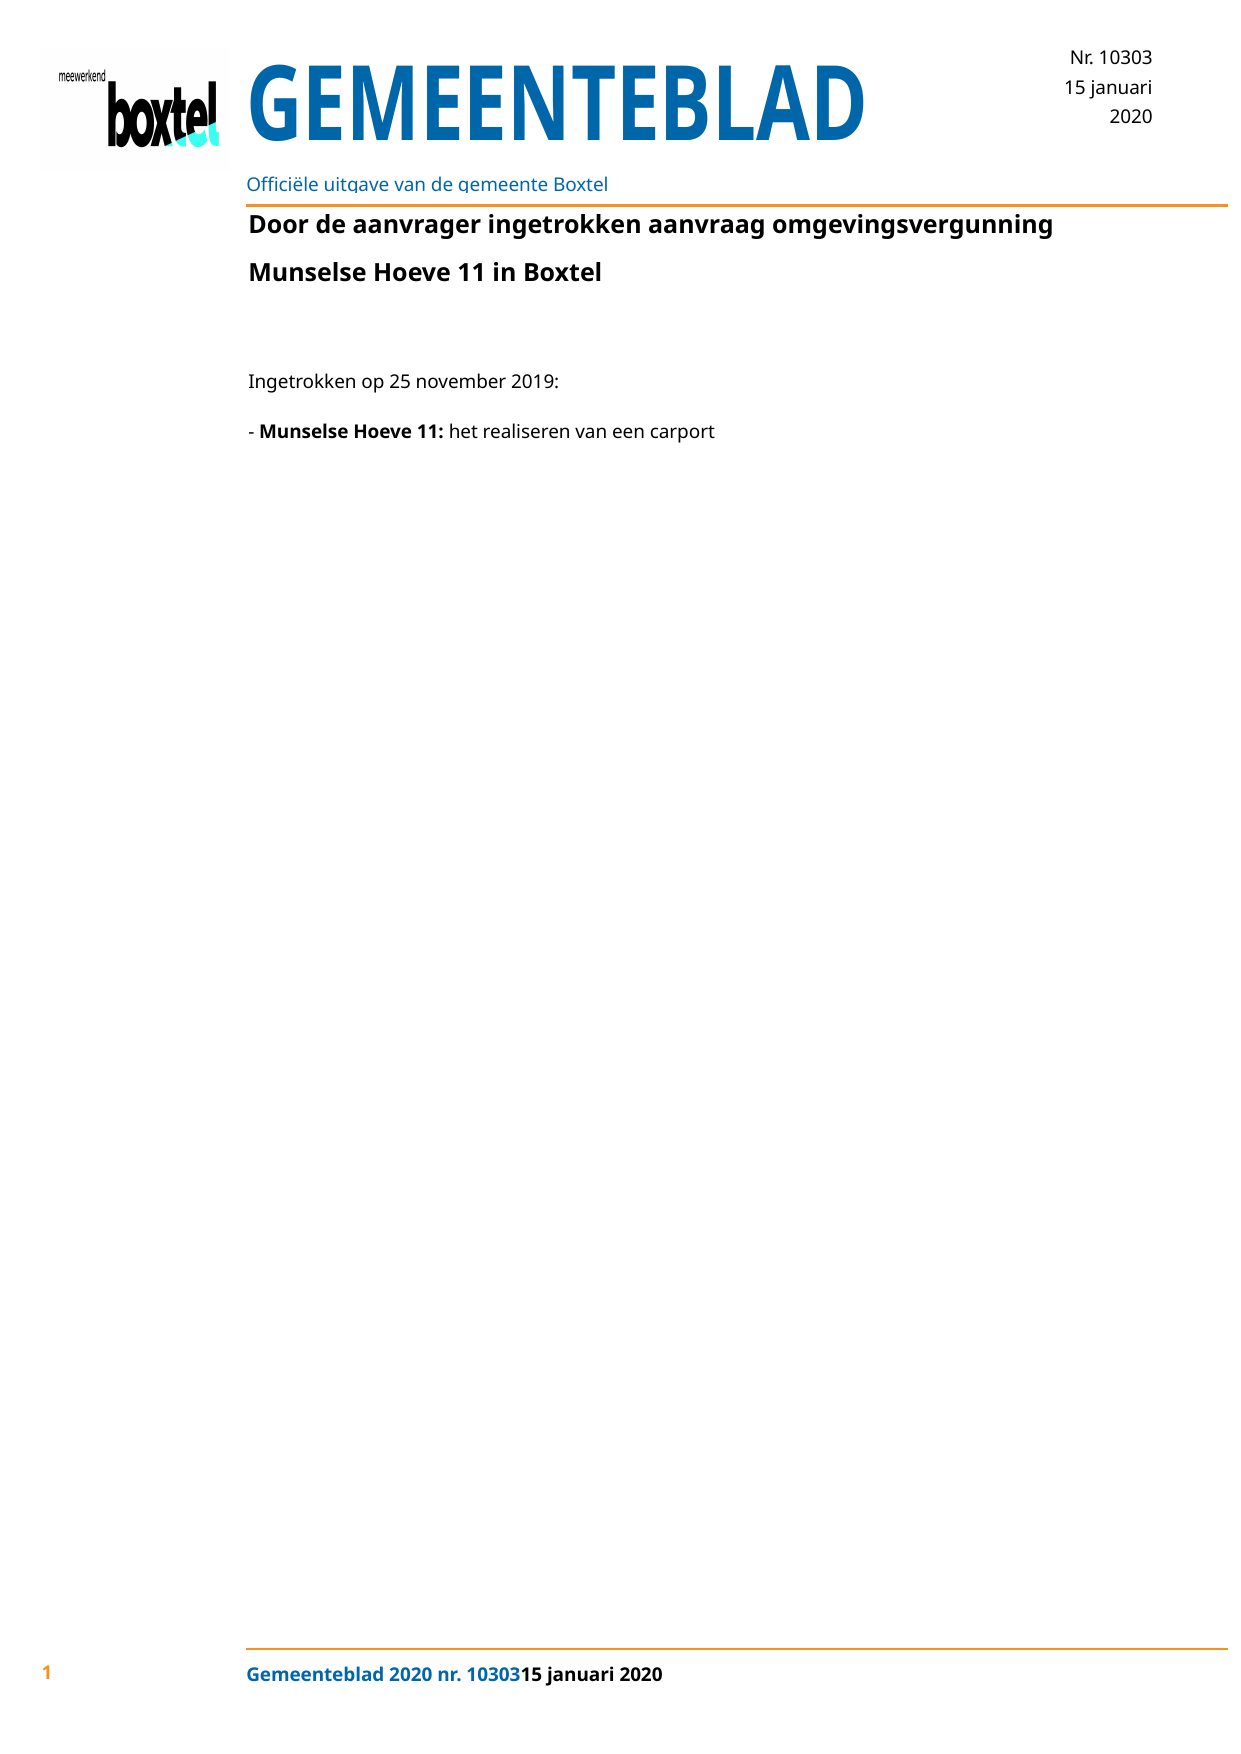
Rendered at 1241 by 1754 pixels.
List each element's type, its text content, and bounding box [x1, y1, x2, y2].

text Door de aanvrager ingetrokken aanvraag omgevingsvergunning Munselse Hoeve 11 in Boxtel [248, 207, 1152, 288]
text Ingetrokken op 25 november 2019: [248, 368, 1152, 394]
text - Munselse Hoeve 11: het realiseren van een carport [248, 419, 1152, 444]
picture [41, 47, 231, 172]
